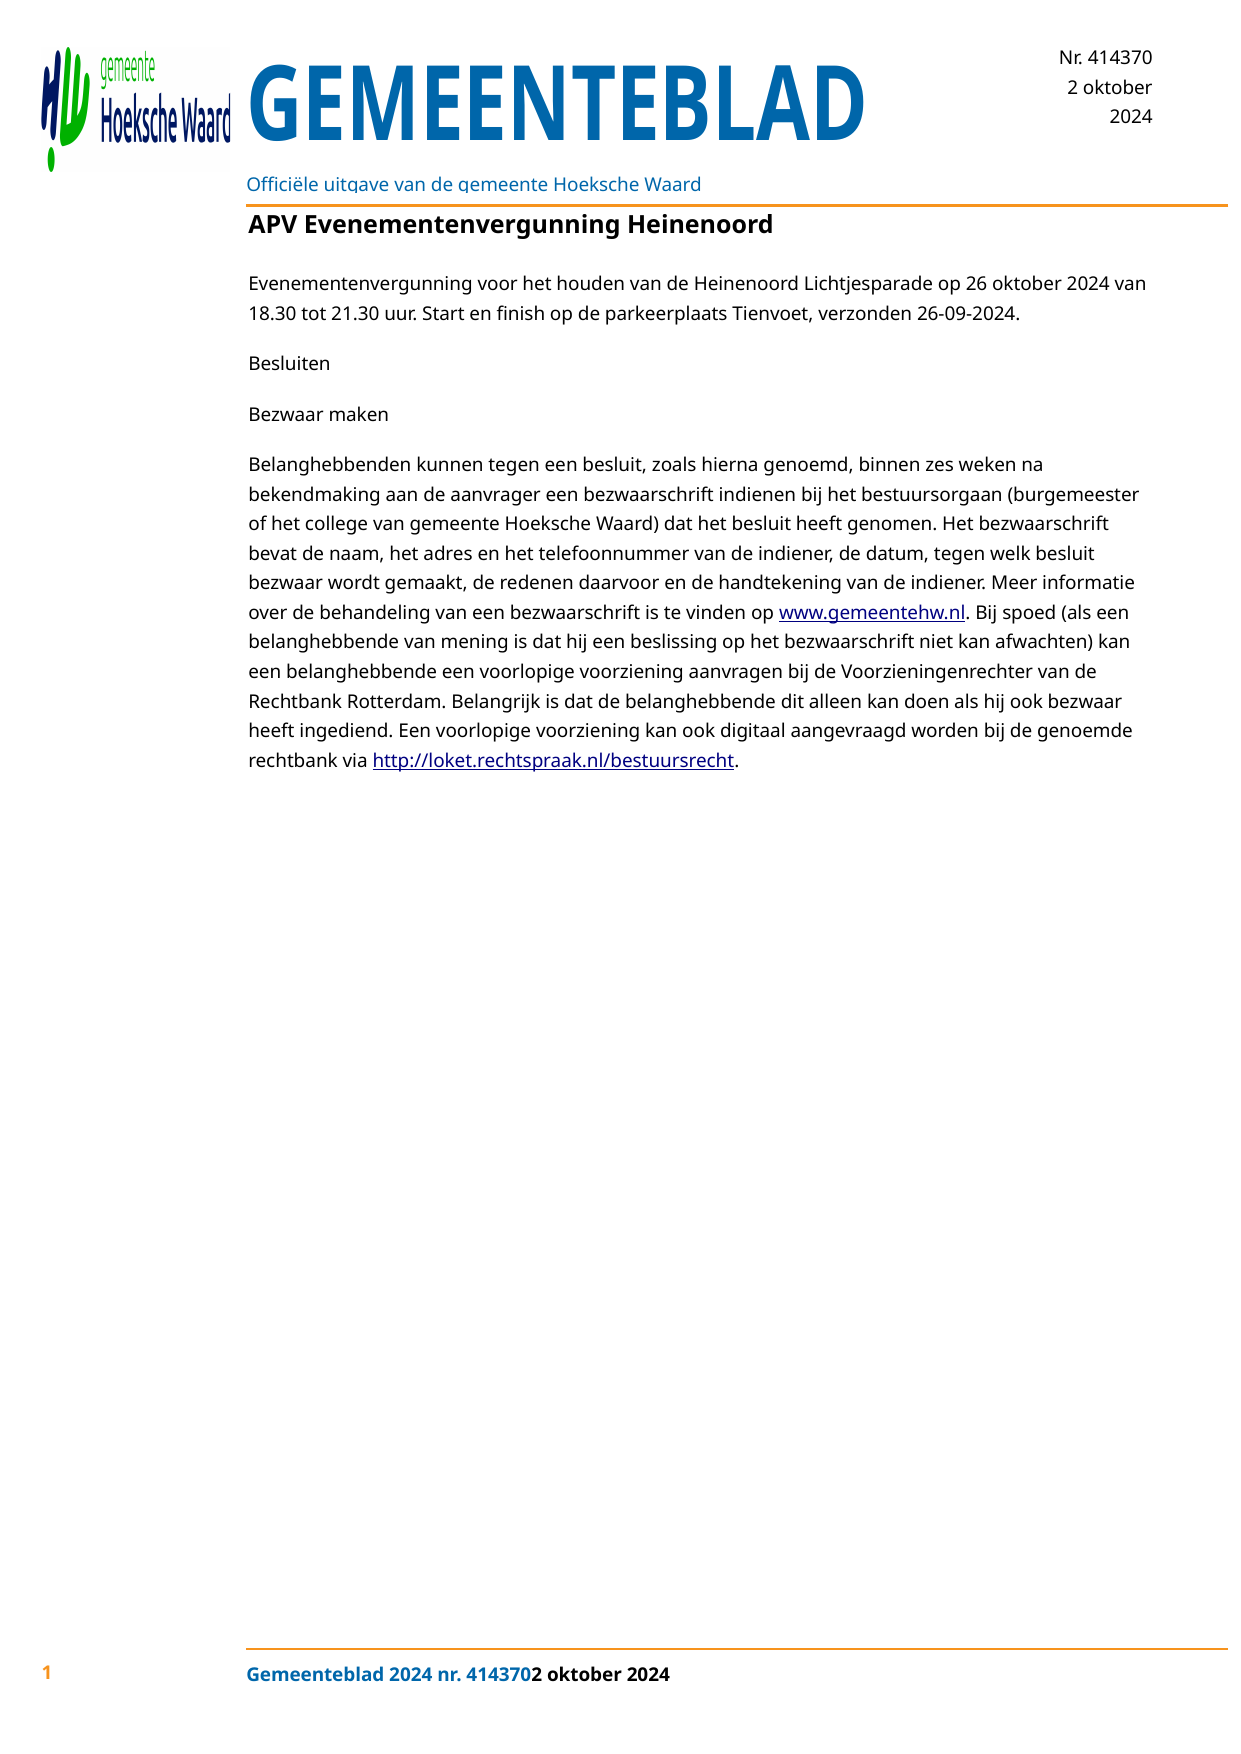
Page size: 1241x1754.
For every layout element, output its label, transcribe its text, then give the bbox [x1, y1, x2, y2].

picture [41, 47, 231, 172]
text APV Evenementenvergunning Heinenoord [248, 207, 1152, 241]
text Evenementenvergunning voor het houden van de Heinenoord Lichtjesparade op 26 oktober 2024 van 18.30 tot 21.30 uur. Start en finish op de parkeerplaats Tienvoet, verzonden 26-09-2024. [248, 270, 1152, 326]
text Belanghebbenden kunnen tegen een besluit, zoals hierna genoemd, binnen zes weken na bekendmaking aan de aanvrager een bezwaarschrift indienen bij het bestuursorgaan (burgemeester of het college van gemeente Hoeksche Waard) dat het besluit heeft genomen. Het bezwaarschrift bevat de naam, het adres en het telefoonnummer van de indiener, de datum, tegen welk besluit bezwaar wordt gemaakt, de redenen daarvoor en de handtekening van de indiener. Meer informatie over de behandeling van een bezwaarschrift is te vinden op www.gemeentehw.nl. Bij spoed (als een belanghebbende van mening is dat hij een beslissing op het bezwaarschrift niet kan afwachten) kan een belanghebbende een voorlopige voorziening aanvragen bij de Voorzieningenrechter van de Rechtbank Rotterdam. Belangrijk is dat de belanghebbende dit alleen kan doen als hij ook bezwaar heeft ingediend. Een voorlopige voorziening kan ook digitaal aangevraagd worden bij de genoemde rechtbank via http://loket.rechtspraak.nl/bestuursrecht. [248, 451, 1152, 773]
text Besluiten [248, 350, 1152, 376]
text Bezwaar maken [248, 401, 1152, 426]
